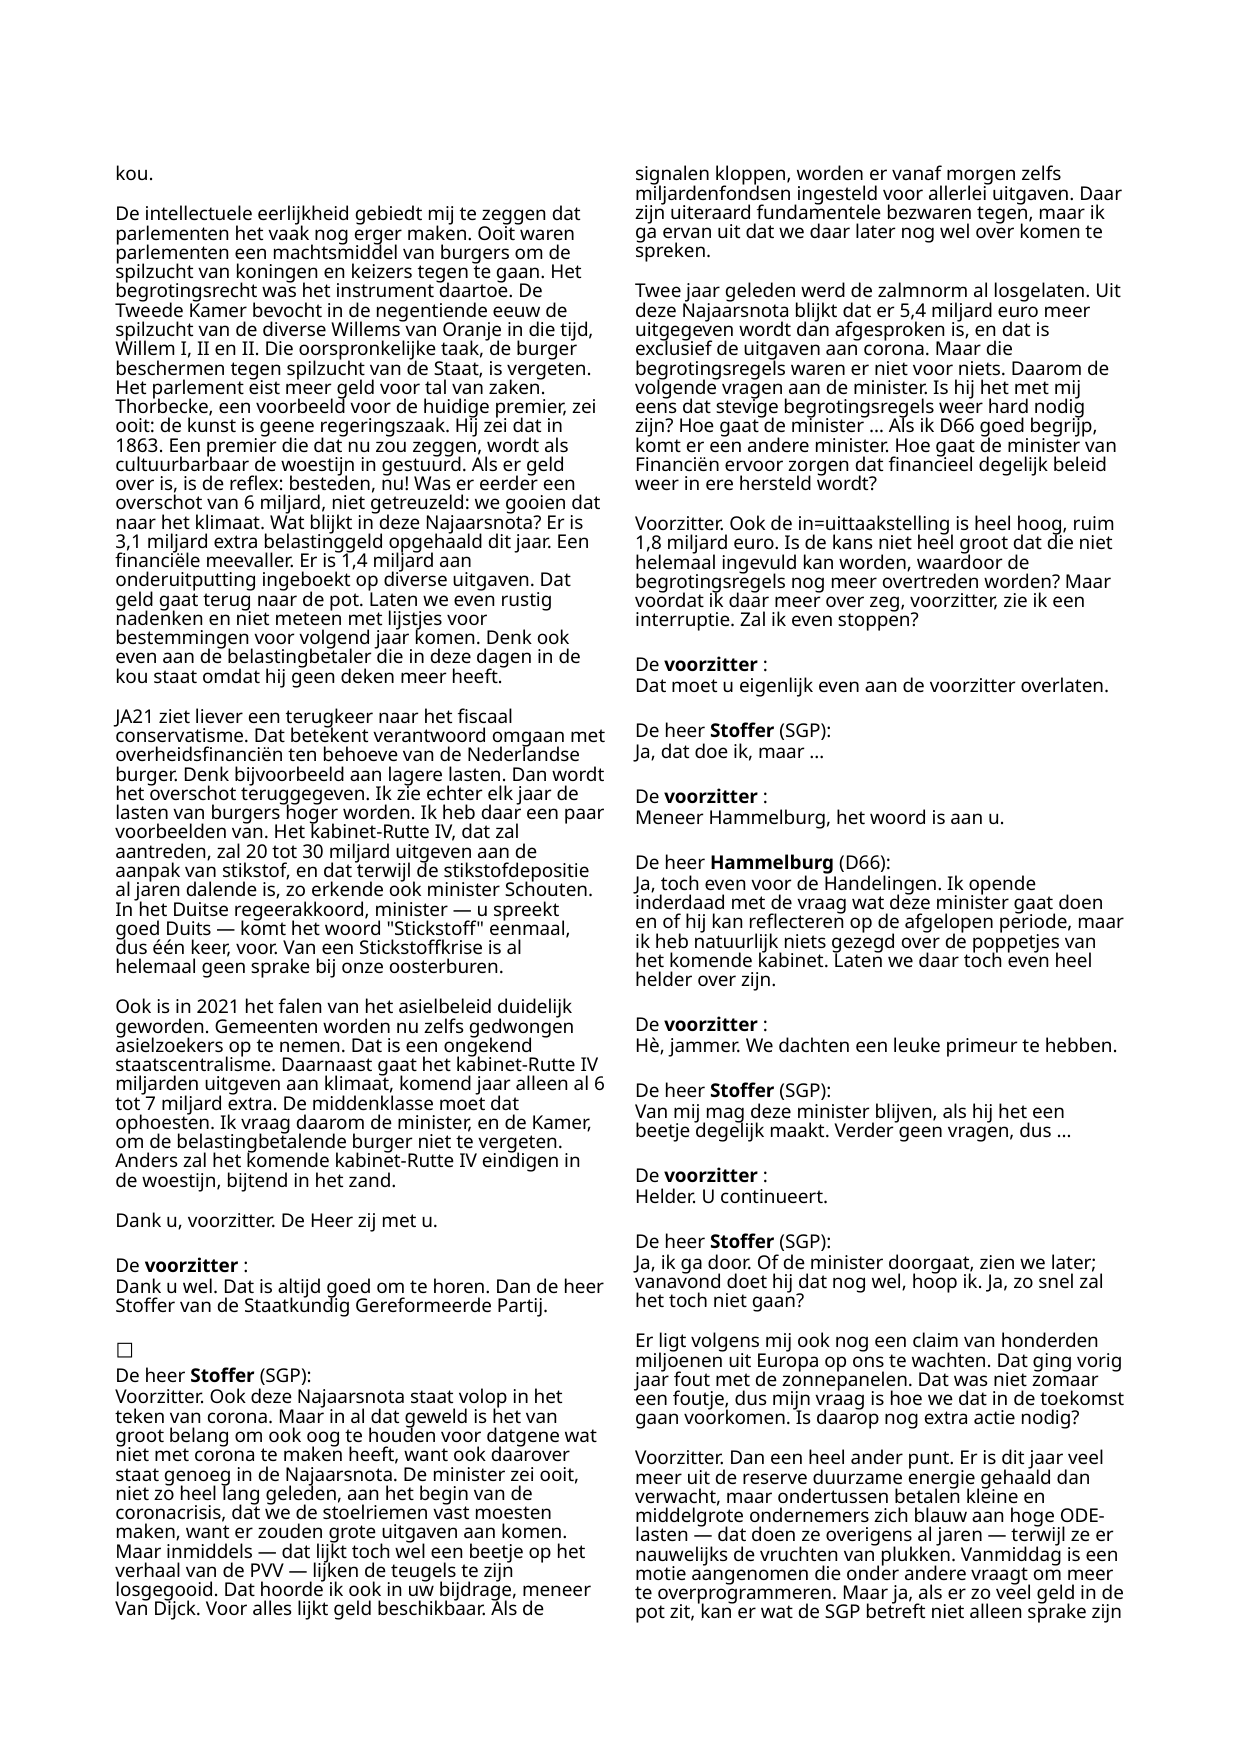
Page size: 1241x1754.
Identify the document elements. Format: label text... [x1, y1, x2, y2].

text Helder. U continueert. [635, 1188, 1125, 1207]
text signalen kloppen, worden er vanaf morgen zelfs miljardenfondsen ingesteld voor allerlei uitgaven. Daar zijn uiteraard fundamentele bezwaren tegen, maar ik ga ervan uit dat we daar later nog wel over komen te spreken. [635, 165, 1125, 262]
text JA21 ziet liever een terugkeer naar het fiscaal conservatisme. Dat betekent verantwoord omgaan met overheidsfinanciën ten behoeve van de Nederlandse burger. Denk bijvoorbeeld aan lagere lasten. Dan wordt het overschot teruggegeven. Ik zie echter elk jaar de lasten van burgers hoger worden. Ik heb daar een paar voorbeelden van. Het kabinet-Rutte IV, dat zal aantreden, zal 20 tot 30 miljard uitgeven aan de aanpak van stikstof, en dat terwijl de stikstofdepositie al jaren dalende is, zo erkende ook minister Schouten. In het Duitse regeerakkoord, minister — u spreekt goed Duits — komt het woord "Stickstoff" eenmaal, dus één keer, voor. Van een Stickstoffkrise is al helemaal geen sprake bij onze oosterburen. [115, 708, 605, 978]
text Er ligt volgens mij ook nog een claim van honderden miljoenen uit Europa op ons te wachten. Dat ging vorig jaar fout met de zonnepanelen. Dat was niet zomaar een foutje, dus mijn vraag is hoe we dat in de toekomst gaan voorkomen. Is daarop nog extra actie nodig? [635, 1332, 1125, 1429]
text Meneer Hammelburg, het woord is aan u. [635, 809, 1125, 828]
text De voorzitter : [635, 783, 1125, 809]
text Ook is in 2021 het falen van het asielbeleid duidelijk geworden. Gemeenten worden nu zelfs gedwongen asielzoekers op te nemen. Dat is een ongekend staatscentralisme. Daarnaast gaat het kabinet-Rutte IV miljarden uitgeven aan klimaat, komend jaar alleen al 6 tot 7 miljard extra. De middenklasse moet dat ophoesten. Ik vraag daarom de minister, en de Kamer, om de belastingbetalende burger niet te vergeten. Anders zal het komende kabinet-Rutte IV eindigen in de woestijn, bijtend in het zand. [115, 998, 605, 1191]
text De voorzitter : [635, 1162, 1125, 1188]
text De voorzitter : [115, 1252, 605, 1278]
text De voorzitter : [635, 1011, 1125, 1037]
text kou. [115, 165, 605, 184]
text Hè, jammer. We dachten een leuke primeur te hebben. [635, 1037, 1125, 1056]
text Voorzitter. Ook de in=uittaakstelling is heel hoog, ruim 1,8 miljard euro. Is de kans niet heel groot dat die niet helemaal ingevuld kan worden, waardoor de begrotingsregels nog meer overtreden worden? Maar voordat ik daar meer over zeg, voorzitter, zie ik een interruptie. Zal ik even stoppen? [635, 515, 1125, 631]
text ⬜ [115, 1337, 605, 1363]
text Van mij mag deze minister blijven, als hij het een beetje degelijk maakt. Verder geen vragen, dus … [635, 1103, 1125, 1141]
text Ja, dat doe ik, maar … [635, 743, 1125, 762]
text De voorzitter : [635, 652, 1125, 677]
text De heer Hammelburg (D66): [635, 849, 1125, 875]
text Ja, toch even voor de Handelingen. Ik opende inderdaad met de vraag wat deze minister gaat doen en of hij kan reflecteren op de afgelopen periode, maar ik heb natuurlijk niets gezegd over de poppetjes van het komende kabinet. Laten we daar toch even heel helder over zijn. [635, 875, 1125, 990]
text Voorzitter. Dan een heel ander punt. Er is dit jaar veel meer uit de reserve duurzame energie gehaald dan verwacht, maar ondertussen betalen kleine en middelgrote ondernemers zich blauw aan hoge ODE-lasten — dat doen ze overigens al jaren — terwijl ze er nauwelijks de vruchten van plukken. Vanmiddag is een motie aangenomen die onder andere vraagt om meer te overprogrammeren. Maar ja, als er zo veel geld in de pot zit, kan er wat de SGP betreft niet alleen sprake zijn [635, 1449, 1125, 1623]
text Dat moet u eigenlijk even aan de voorzitter overlaten. [635, 677, 1125, 697]
text Dank u wel. Dat is altijd goed om te horen. Dan de heer Stoffer van de Staatkundig Gereformeerde Partij. [115, 1278, 605, 1316]
text Twee jaar geleden werd de zalmnorm al losgelaten. Uit deze Najaarsnota blijkt dat er 5,4 miljard euro meer uitgegeven wordt dan afgesproken is, en dat is exclusief de uitgaven aan corona. Maar die begrotingsregels waren er niet voor niets. Daarom de volgende vragen aan de minister. Is hij het met mij eens dat stevige begrotingsregels weer hard nodig zijn? Hoe gaat de minister … Als ik D66 goed begrijp, komt er een andere minister. Hoe gaat de minister van Financiën ervoor zorgen dat financieel degelijk beleid weer in ere hersteld wordt? [635, 282, 1125, 494]
text Dank u, voorzitter. De Heer zij met u. [115, 1212, 605, 1231]
text Ja, ik ga door. Of de minister doorgaat, zien we later; vanavond doet hij dat nog wel, hoop ik. Ja, zo snel zal het toch niet gaan? [635, 1254, 1125, 1312]
text De intellectuele eerlijkheid gebiedt mij te zeggen dat parlementen het vaak nog erger maken. Ooit waren parlementen een machtsmiddel van burgers om de spilzucht van koningen en keizers tegen te gaan. Het begrotingsrecht was het instrument daartoe. De Tweede Kamer bevocht in de negentiende eeuw de spilzucht van de diverse Willems van Oranje in die tijd, Willem I, II en II. Die oorspronkelijke taak, de burger beschermen tegen spilzucht van de Staat, is vergeten. Het parlement eist meer geld voor tal van zaken. Thorbecke, een voorbeeld voor de huidige premier, zei ooit: de kunst is geene regeringszaak. Hij zei dat in 1863. Een premier die dat nu zou zeggen, wordt als cultuurbarbaar de woestijn in gestuurd. Als er geld over is, is de reflex: besteden, nu! Was er eerder een overschot van 6 miljard, niet getreuzeld: we gooien dat naar het klimaat. Wat blijkt in deze Najaarsnota? Er is 3,1 miljard extra belastinggeld opgehaald dit jaar. Een financiële meevaller. Er is 1,4 miljard aan onderuitputting ingeboekt op diverse uitgaven. Dat geld gaat terug naar de pot. Laten we even rustig nadenken en niet meteen met lijstjes voor bestemmingen voor volgend jaar komen. Denk ook even aan de belastingbetaler die in deze dagen in de kou staat omdat hij geen deken meer heeft. [115, 205, 605, 687]
text De heer Stoffer (SGP): [635, 1228, 1125, 1254]
text De heer Stoffer (SGP): [635, 717, 1125, 743]
text De heer Stoffer (SGP): [635, 1077, 1125, 1103]
text Voorzitter. Ook deze Najaarsnota staat volop in het teken van corona. Maar in al dat geweld is het van groot belang om ook oog te houden voor datgene wat niet met corona te maken heeft, want ook daarover staat genoeg in de Najaarsnota. De minister zei ooit, niet zo heel lang geleden, aan het begin van de coronacrisis, dat we de stoelriemen vast moesten maken, want er zouden grote uitgaven aan komen. Maar inmiddels — dat lijkt toch wel een beetje op het verhaal van de PVV — lijken de teugels te zijn losgegooid. Dat hoorde ik ook in uw bijdrage, meneer Van Dijck. Voor alles lijkt geld beschikbaar. Als de [115, 1388, 605, 1620]
text De heer Stoffer (SGP): [115, 1363, 605, 1388]
